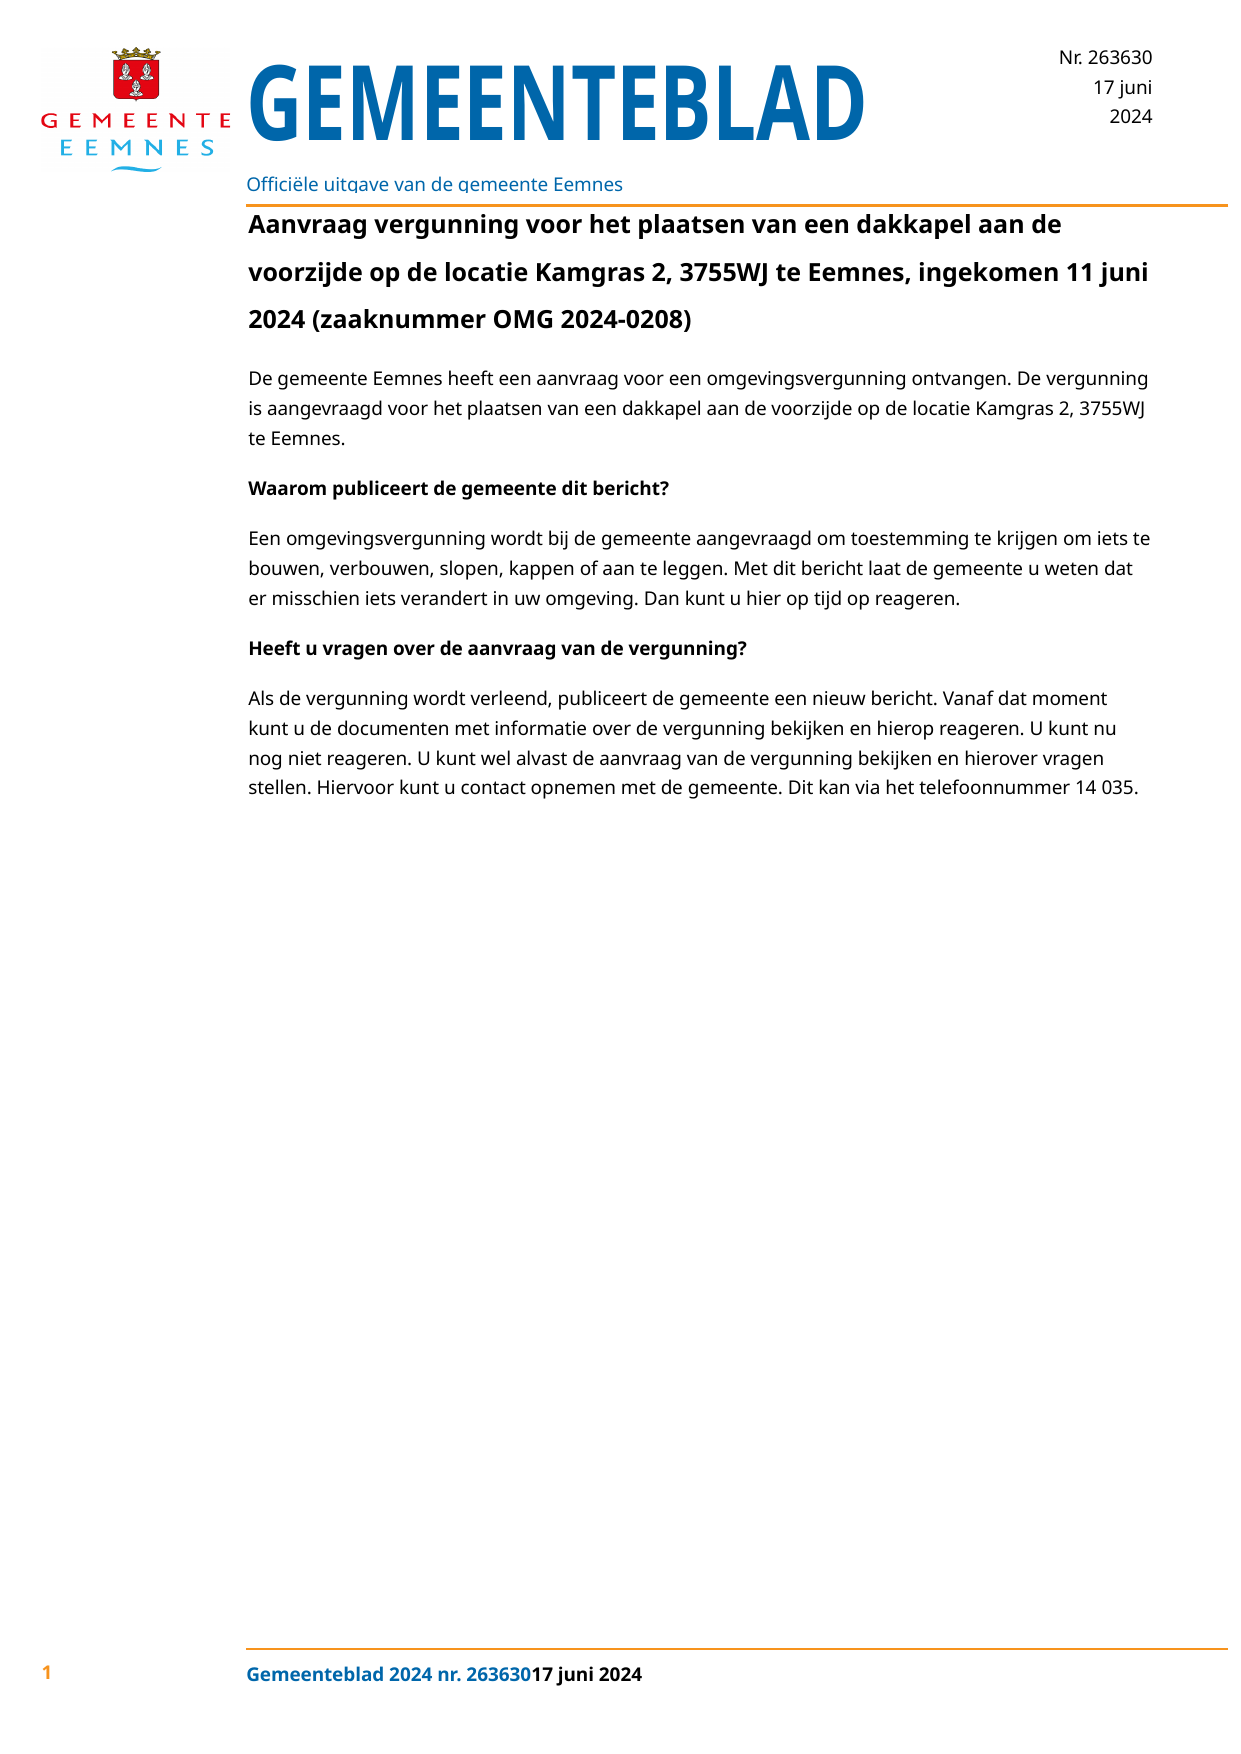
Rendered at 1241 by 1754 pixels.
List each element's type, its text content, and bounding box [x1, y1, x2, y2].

text Aanvraag vergunning voor het plaatsen van een dakkapel aan de voorzijde op de locatie Kamgras 2, 3755WJ te Eemnes, ingekomen 11 juni 2024 (zaaknummer OMG 2024-0208) [248, 207, 1152, 336]
text Een omgevingsvergunning wordt bij de gemeente aangevraagd om toestemming te krijgen om iets te bouwen, verbouwen, slopen, kappen of aan te leggen. Met dit bericht laat de gemeente u weten dat er misschien iets verandert in uw omgeving. Dan kunt u hier op tijd op reageren. [248, 526, 1152, 610]
text Waarom publiceert de gemeente dit bericht? [248, 475, 1152, 501]
picture [41, 47, 231, 172]
text De gemeente Eemnes heeft een aanvraag voor een omgevingsvergunning ontvangen. De vergunning is aangevraagd voor het plaatsen van een dakkapel aan de voorzijde op de locatie Kamgras 2, 3755WJ te Eemnes. [248, 366, 1152, 450]
text Als de vergunning wordt verleend, publiceert de gemeente een nieuw bericht. Vanaf dat moment kunt u de documenten met informatie over de vergunning bekijken en hierop reageren. U kunt nu nog niet reageren. U kunt wel alvast de aanvraag van de vergunning bekijken en hierover vragen stellen. Hiervoor kunt u contact opnemen met de gemeente. Dit kan via het telefoonnummer 14 035. [248, 686, 1152, 800]
text Heeft u vragen over de aanvraag van de vergunning? [248, 635, 1152, 661]
